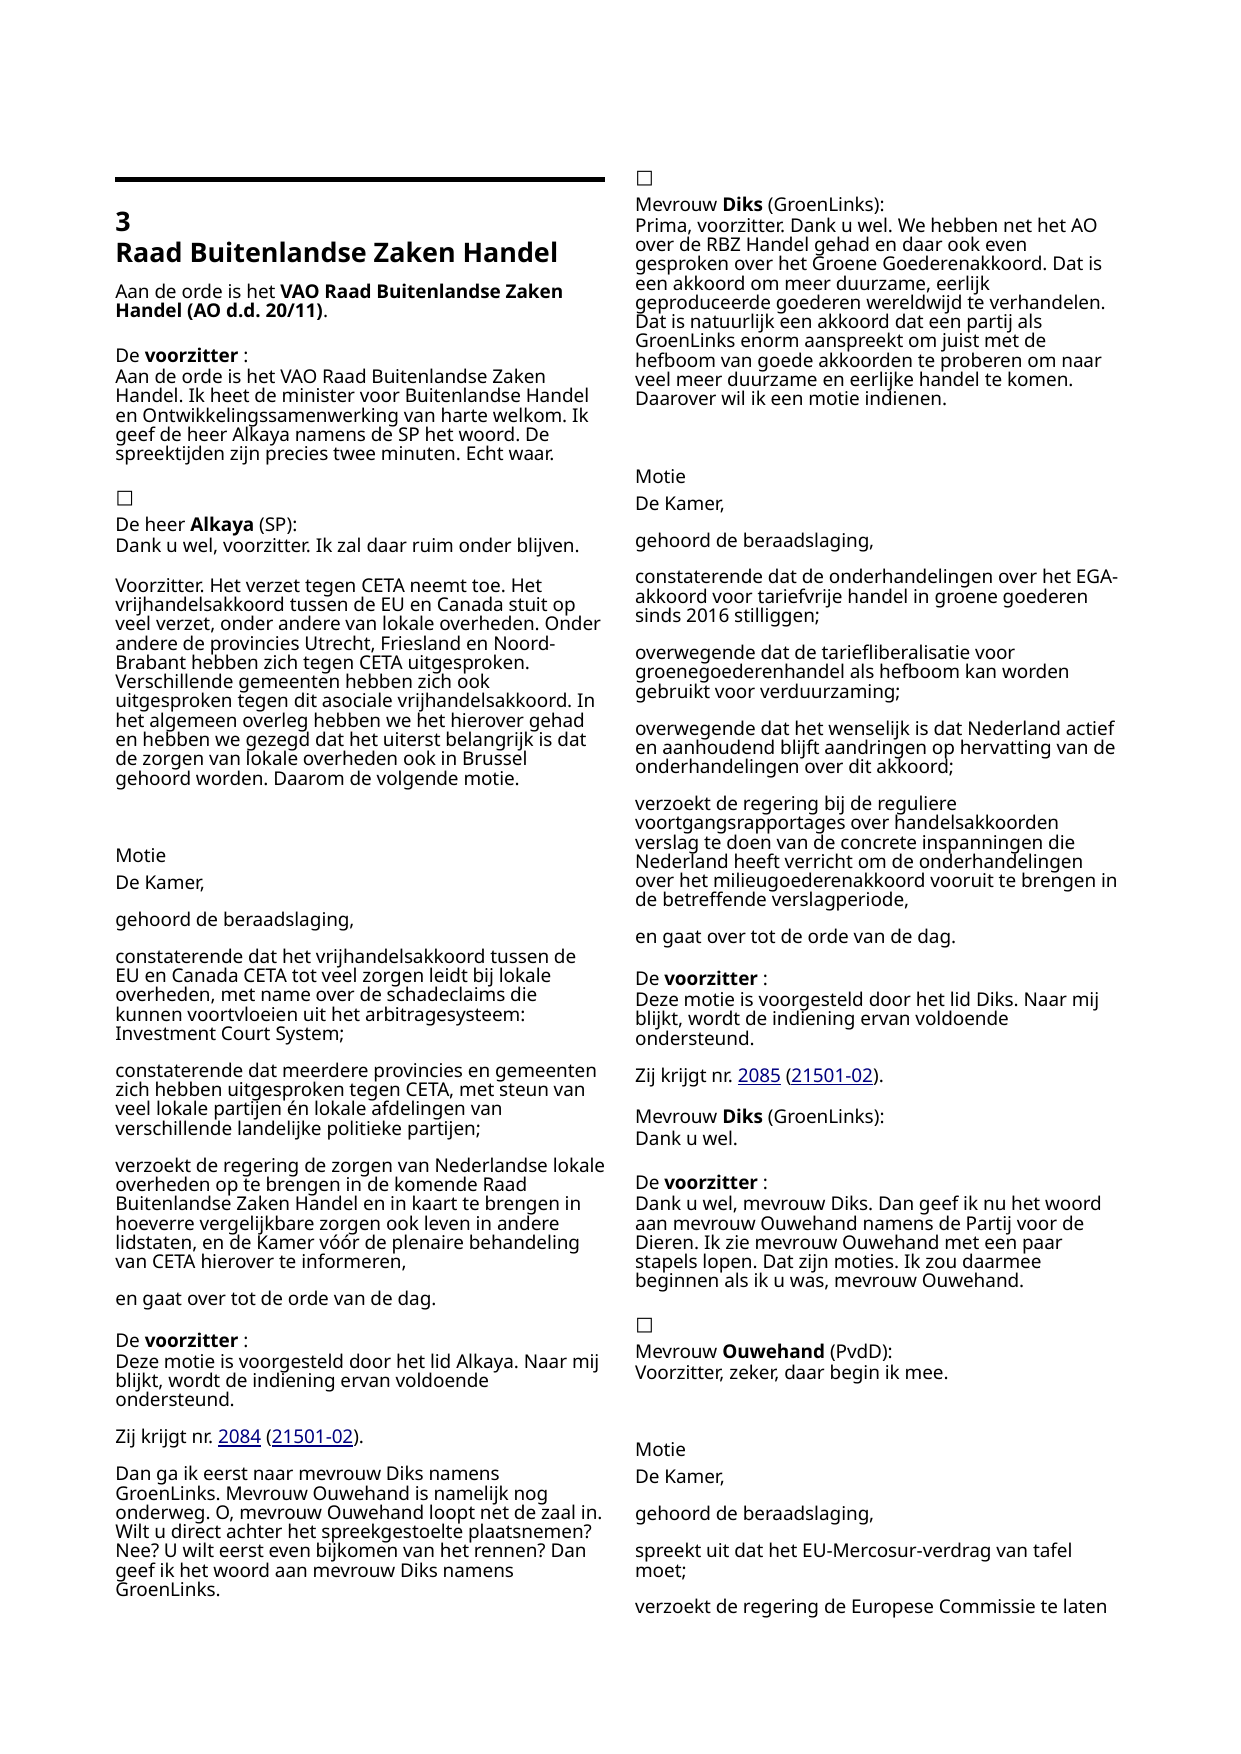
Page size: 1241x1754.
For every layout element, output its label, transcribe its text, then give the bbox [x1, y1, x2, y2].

text 3 [115, 203, 605, 239]
text Aan de orde is het VAO Raad Buitenlandse Zaken Handel. Ik heet de minister voor Buitenlandse Handel en Ontwikkelingssamenwerking van harte welkom. Ik geef de heer Alkaya namens de SP het woord. De spreektijden zijn precies twee minuten. Echt waar. [115, 368, 605, 464]
text Deze motie is voorgesteld door het lid Alkaya. Naar mij blijkt, wordt de indiening ervan voldoende ondersteund. [115, 1353, 605, 1411]
text Zij krijgt nr. 2085 (21501-02). [635, 1067, 1125, 1086]
text Voorzitter, zeker, daar begin ik mee. [635, 1364, 1125, 1383]
text gehoord de beraadslaging, [115, 911, 605, 930]
text ⬜ [635, 165, 1125, 191]
text De voorzitter : [115, 1327, 605, 1353]
text gehoord de beraadslaging, [635, 532, 1125, 551]
text De Kamer, [635, 1468, 1125, 1488]
text en gaat over tot de orde van de dag. [635, 928, 1125, 948]
text Mevrouw Ouwehand (PvdD): [635, 1338, 1125, 1364]
text spreekt uit dat het EU-Mercosur-verdrag van tafel moet; [635, 1542, 1125, 1581]
text constaterende dat het vrijhandelsakkoord tussen de EU en Canada CETA tot veel zorgen leidt bij lokale overheden, met name over de schadeclaims die kunnen voortvloeien uit het arbitragesysteem: Investment Court System; [115, 948, 605, 1044]
text De heer Alkaya (SP): [115, 511, 605, 537]
text Zij krijgt nr. 2084 (21501-02). [115, 1428, 605, 1447]
text gehoord de beraadslaging, [635, 1505, 1125, 1524]
text Dan ga ik eerst naar mevrouw Diks namens GroenLinks. Mevrouw Ouwehand is namelijk nog onderweg. O, mevrouw Ouwehand loopt net de zaal in. Wilt u direct achter het spreekgestoelte plaatsnemen? Nee? U wilt eerst even bijkomen van het rennen? Dan geef ik het woord aan mevrouw Diks namens GroenLinks. [115, 1465, 605, 1600]
text Motie [635, 463, 1125, 489]
text Mevrouw Diks (GroenLinks): [635, 191, 1125, 217]
text verzoekt de regering de Europese Commissie te laten [635, 1598, 1125, 1618]
text De voorzitter : [635, 1169, 1125, 1195]
text constaterende dat meerdere provincies en gemeenten zich hebben uitgesproken tegen CETA, met steun van veel lokale partijen én lokale afdelingen van verschillende landelijke politieke partijen; [115, 1062, 605, 1139]
text overwegende dat de tariefliberalisatie voor groenegoederenhandel als hefboom kan worden gebruikt voor verduurzaming; [635, 644, 1125, 702]
text constaterende dat de onderhandelingen over het EGA-akkoord voor tariefvrije handel in groene goederen sinds 2016 stilliggen; [635, 568, 1125, 626]
text overwegende dat het wenselijk is dat Nederland actief en aanhoudend blijft aandringen op hervatting van de onderhandelingen over dit akkoord; [635, 719, 1125, 777]
text De Kamer, [115, 874, 605, 893]
text Aan de orde is het VAO Raad Buitenlandse Zaken Handel (AO d.d. 20/11). [115, 283, 605, 322]
text ⬜ [635, 1312, 1125, 1338]
text Prima, voorzitter. Dank u wel. We hebben net het AO over de RBZ Handel gehad en daar ook even gesproken over het Groene Goederenakkoord. Dat is een akkoord om meer duurzame, eerlijk geproduceerde goederen wereldwijd te verhandelen. Dat is natuurlijk een akkoord dat een partij als GroenLinks enorm aanspreekt om juist met de hefboom van goede akkoorden te proberen om naar veel meer duurzame en eerlijke handel te komen. Daarover wil ik een motie indienen. [635, 217, 1125, 409]
text De voorzitter : [635, 965, 1125, 991]
text Voorzitter. Het verzet tegen CETA neemt toe. Het vrijhandelsakkoord tussen de EU en Canada stuit op veel verzet, onder andere van lokale overheden. Onder andere de provincies Utrecht, Friesland en Noord-Brabant hebben zich tegen CETA uitgesproken. Verschillende gemeenten hebben zich ook uitgesproken tegen dit asociale vrijhandelsakkoord. In het algemeen overleg hebben we het hierover gehad en hebben we gezegd dat het uiterst belangrijk is dat de zorgen van lokale overheden ook in Brussel gehoord worden. Daarom de volgende motie. [115, 577, 605, 789]
text ⬜ [115, 485, 605, 511]
text Raad Buitenlandse Zaken Handel [115, 239, 605, 283]
text Dank u wel, voorzitter. Ik zal daar ruim onder blijven. [115, 537, 605, 556]
text Motie [635, 1437, 1125, 1462]
text en gaat over tot de orde van de dag. [115, 1290, 605, 1309]
text De voorzitter : [115, 342, 605, 368]
text Motie [115, 842, 605, 868]
text verzoekt de regering de zorgen van Nederlandse lokale overheden op te brengen in de komende Raad Buitenlandse Zaken Handel en in kaart te brengen in hoeverre vergelijkbare zorgen ook leven in andere lidstaten, en de Kamer vóór de plenaire behandeling van CETA hierover te informeren, [115, 1157, 605, 1272]
text Dank u wel, mevrouw Diks. Dan geef ik nu het woord aan mevrouw Ouwehand namens de Partij voor de Dieren. Ik zie mevrouw Ouwehand met een paar stapels lopen. Dat zijn moties. Ik zou daarmee beginnen als ik u was, mevrouw Ouwehand. [635, 1195, 1125, 1292]
text Deze motie is voorgesteld door het lid Diks. Naar mij blijkt, wordt de indiening ervan voldoende ondersteund. [635, 991, 1125, 1049]
text De Kamer, [635, 494, 1125, 514]
text Dank u wel. [635, 1129, 1125, 1149]
text verzoekt de regering bij de reguliere voortgangsrapportages over handelsakkoorden verslag te doen van de concrete inspanningen die Nederland heeft verricht om de onderhandelingen over het milieugoederenakkoord vooruit te brengen in de betreffende verslagperiode, [635, 795, 1125, 911]
text Mevrouw Diks (GroenLinks): [635, 1104, 1125, 1129]
